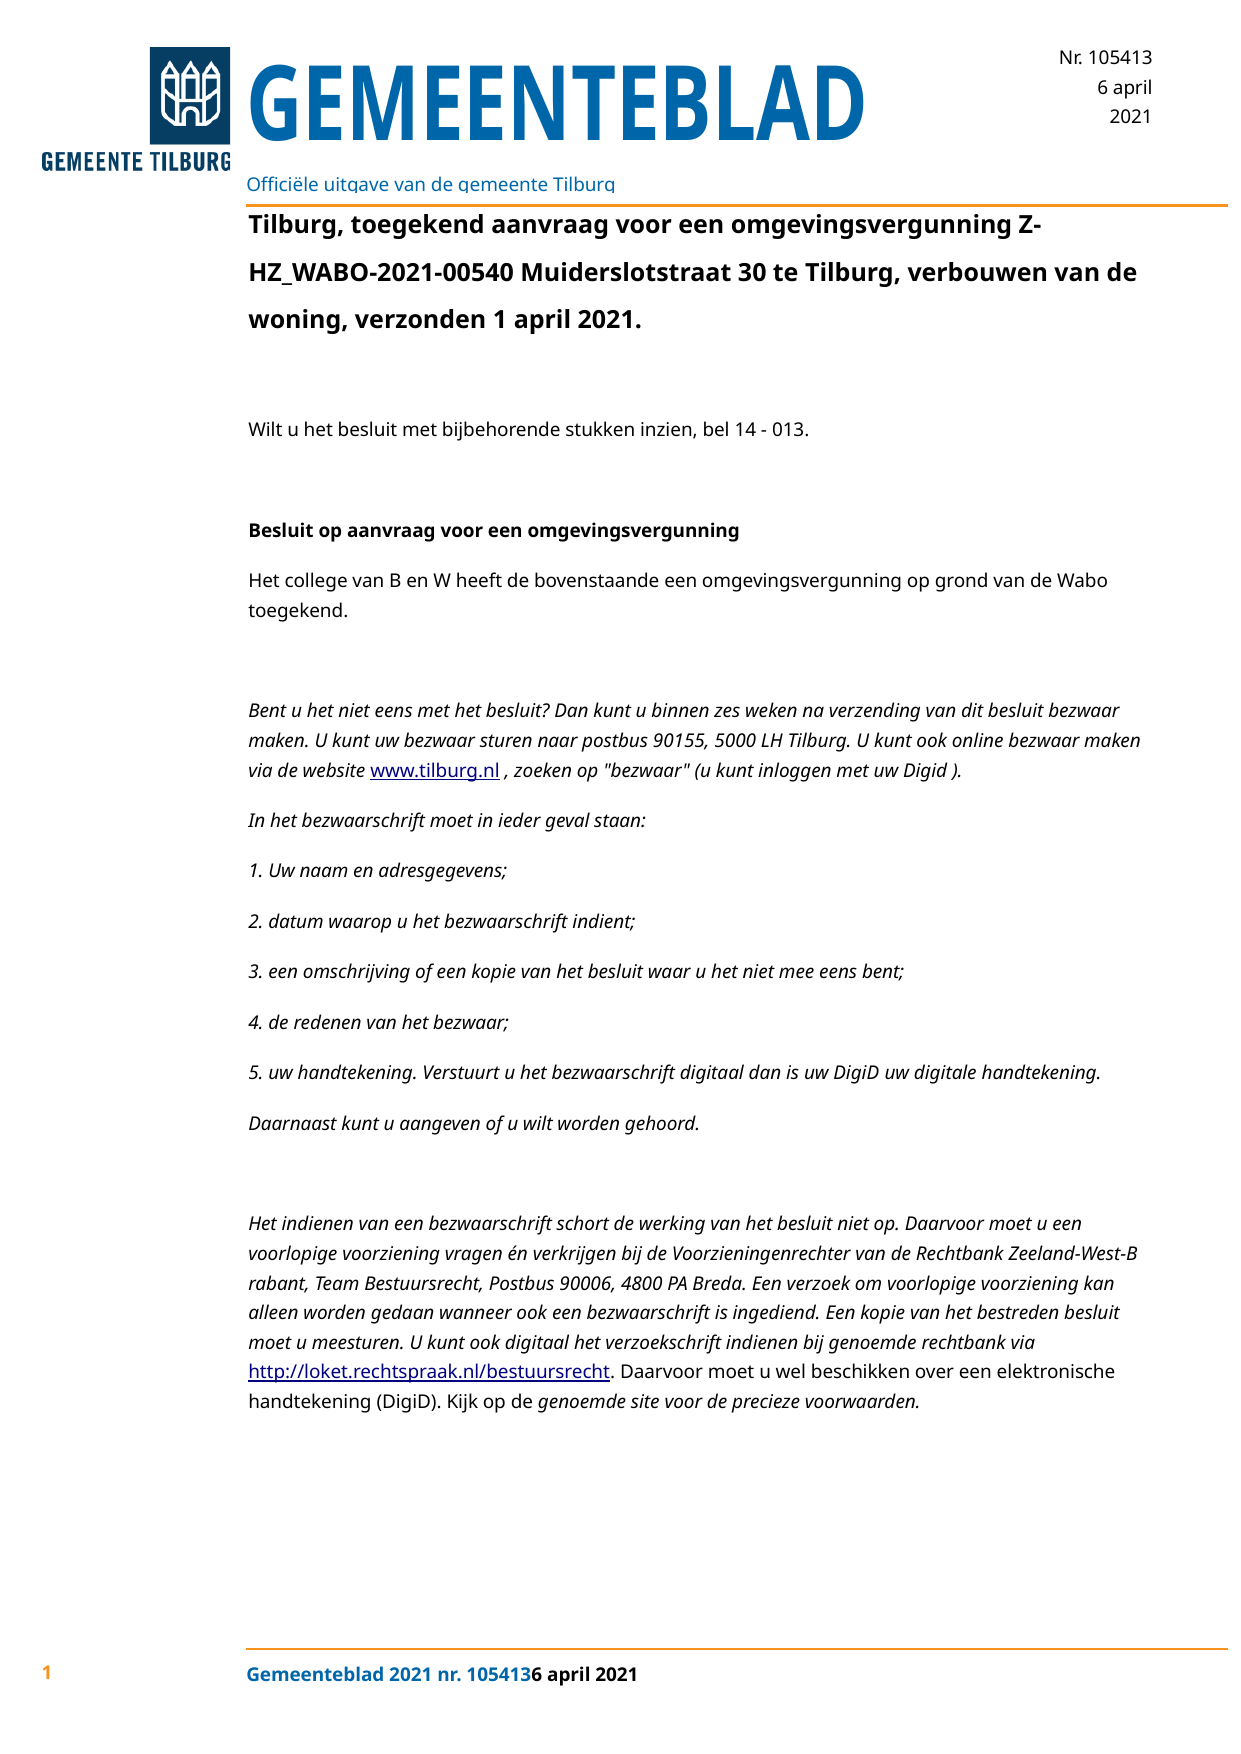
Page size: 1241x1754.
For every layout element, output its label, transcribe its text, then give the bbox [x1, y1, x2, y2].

text Bent u het niet eens met het besluit? Dan kunt u binnen zes weken na verzending van dit besluit bezwaar maken. U kunt uw bezwaar sturen naar postbus 90155, 5000 LH Tilburg. U kunt ook online bezwaar maken via de website www.tilburg.nl , zoeken op "bezwaar" (u kunt inloggen met uw Digid ). [248, 698, 1152, 782]
text Het college van B en W heeft de bovenstaande een omgevingsvergunning op grond van de Wabo toegekend. [248, 567, 1152, 622]
text Wilt u het besluit met bijbehorende stukken inzien, bel 14 - 013. [248, 416, 1152, 442]
text 3. een omschrijving of een kopie van het besluit waar u het niet mee eens bent; [248, 958, 1152, 984]
text 4. de redenen van het bezwaar; [248, 1009, 1152, 1034]
text 1. Uw naam en adresgegevens; [248, 858, 1152, 883]
text Het indienen van een bezwaarschrift schort de werking van het besluit niet op. Daarvoor moet u een voorlopige voorziening vragen én verkrijgen bij de Voorzieningenrechter van de Rechtbank Zeeland-West-B rabant, Team Bestuursrecht, Postbus 90006, 4800 PA Breda. Een verzoek om voorlopige voorziening kan alleen worden gedaan wanneer ook een bezwaarschrift is ingediend. Een kopie van het bestreden besluit moet u meesturen. U kunt ook digitaal het verzoekschrift indienen bij genoemde rechtbank via http://loket.rechtspraak.nl/bestuursrecht. Daarvoor moet u wel beschikken over een elektronische handtekening (DigiD). Kijk op de genoemde site voor de precieze voorwaarden. [248, 1211, 1152, 1414]
text 2. datum waarop u het bezwaarschrift indient; [248, 908, 1152, 934]
text Daarnaast kunt u aangeven of u wilt worden gehoord. [248, 1110, 1152, 1135]
picture [41, 47, 231, 172]
text Besluit op aanvraag voor een omgevingsvergunning [248, 517, 1152, 542]
text 5. uw handtekening. Verstuurt u het bezwaarschrift digitaal dan is uw DigiD uw digitale handtekening. [248, 1059, 1152, 1085]
text Tilburg, toegekend aanvraag voor een omgevingsvergunning Z-HZ_WABO-2021-00540 Muiderslotstraat 30 te Tilburg, verbouwen van de woning, verzonden 1 april 2021. [248, 207, 1152, 336]
text In het bezwaarschrift moet in ieder geval staan: [248, 807, 1152, 833]
